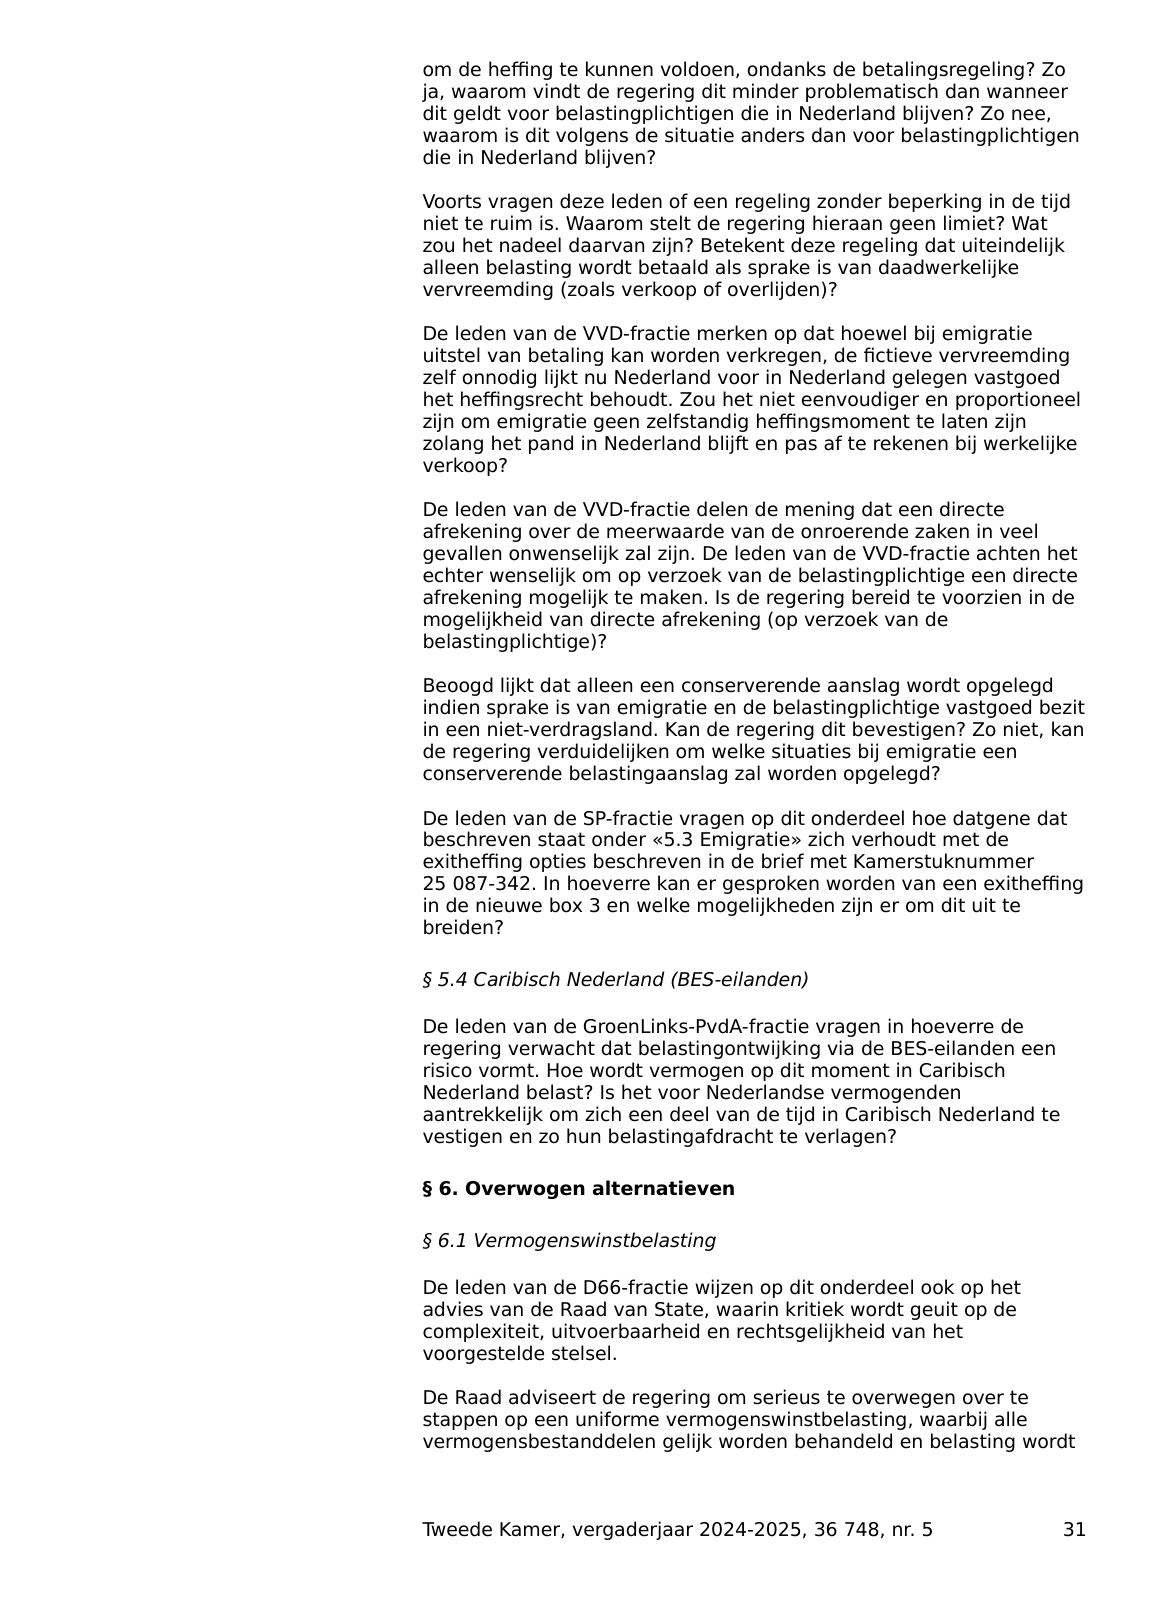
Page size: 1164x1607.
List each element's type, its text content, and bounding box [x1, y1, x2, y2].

text De Raad adviseert de regering om serieus te overwegen over te stappen op een uniforme vermogenswinstbelasting, waarbij alle vermogensbestanddelen gelijk worden behandeld en belasting wordt [422, 1387, 1087, 1453]
text De leden van de VVD-fractie delen de mening dat een directe afrekening over de meerwaarde van de onroerende zaken in veel gevallen onwenselijk zal zijn. De leden van de VVD-fractie achten het echter wenselijk om op verzoek van de belastingplichtige een directe afrekening mogelijk te maken. Is de regering bereid te voorzien in de mogelijkheid van directe afrekening (op verzoek van de belastingplichtige)? [422, 499, 1087, 653]
text De leden van de D66-fractie wijzen op dit onderdeel ook op het advies van de Raad van State, waarin kritiek wordt geuit op de complexiteit, uitvoerbaarheid en rechtsgelijkheid van het voorgestelde stelsel. [422, 1277, 1087, 1365]
text om de heffing te kunnen voldoen, ondanks de betalingsregeling? Zo ja, waarom vindt de regering dit minder problematisch dan wanneer dit geldt voor belastingplichtigen die in Nederland blijven? Zo nee, waarom is dit volgens de situatie anders dan voor belastingplichtigen die in Nederland blijven? [422, 59, 1087, 169]
subtitle § 6.1 Vermogenswinstbelasting [422, 1230, 1087, 1252]
text De leden van de SP-fractie vragen op dit onderdeel hoe datgene dat beschreven staat onder «5.3 Emigratie» zich verhoudt met de exitheffing opties beschreven in de brief met Kamerstuknummer 25 087-342. In hoeverre kan er gesproken worden van een exitheffing in de nieuwe box 3 en welke mogelijkheden zijn er om dit uit te breiden? [422, 807, 1087, 939]
text De leden van de GroenLinks-PvdA-fractie vragen in hoeverre de regering verwacht dat belastingontwijking via de BES-eilanden een risico vormt. Hoe wordt vermogen op dit moment in Caribisch Nederland belast? Is het voor Nederlandse vermogenden aantrekkelijk om zich een deel van de tijd in Caribisch Nederland te vestigen en zo hun belastingafdracht te verlagen? [422, 1016, 1087, 1148]
text Voorts vragen deze leden of een regeling zonder beperking in de tijd niet te ruim is. Waarom stelt de regering hieraan geen limiet? Wat zou het nadeel daarvan zijn? Betekent deze regeling dat uiteindelijk alleen belasting wordt betaald als sprake is van daadwerkelijke vervreemding (zoals verkoop of overlijden)? [422, 191, 1087, 301]
subtitle § 6. Overwogen alternatieven [422, 1178, 1087, 1200]
text Beoogd lijkt dat alleen een conserverende aanslag wordt opgelegd indien sprake is van emigratie en de belastingplichtige vastgoed bezit in een niet-verdragsland. Kan de regering dit bevestigen? Zo niet, kan de regering verduidelijken om welke situaties bij emigratie een conserverende belastingaanslag zal worden opgelegd? [422, 675, 1087, 785]
text De leden van de VVD-fractie merken op dat hoewel bij emigratie uitstel van betaling kan worden verkregen, de fictieve vervreemding zelf onnodig lijkt nu Nederland voor in Nederland gelegen vastgoed het heffingsrecht behoudt. Zou het niet eenvoudiger en proportioneel zijn om emigratie geen zelfstandig heffingsmoment te laten zijn zolang het pand in Nederland blijft en pas af te rekenen bij werkelijke verkoop? [422, 323, 1087, 477]
subtitle § 5.4 Caribisch Nederland (BES-eilanden) [422, 969, 1087, 991]
